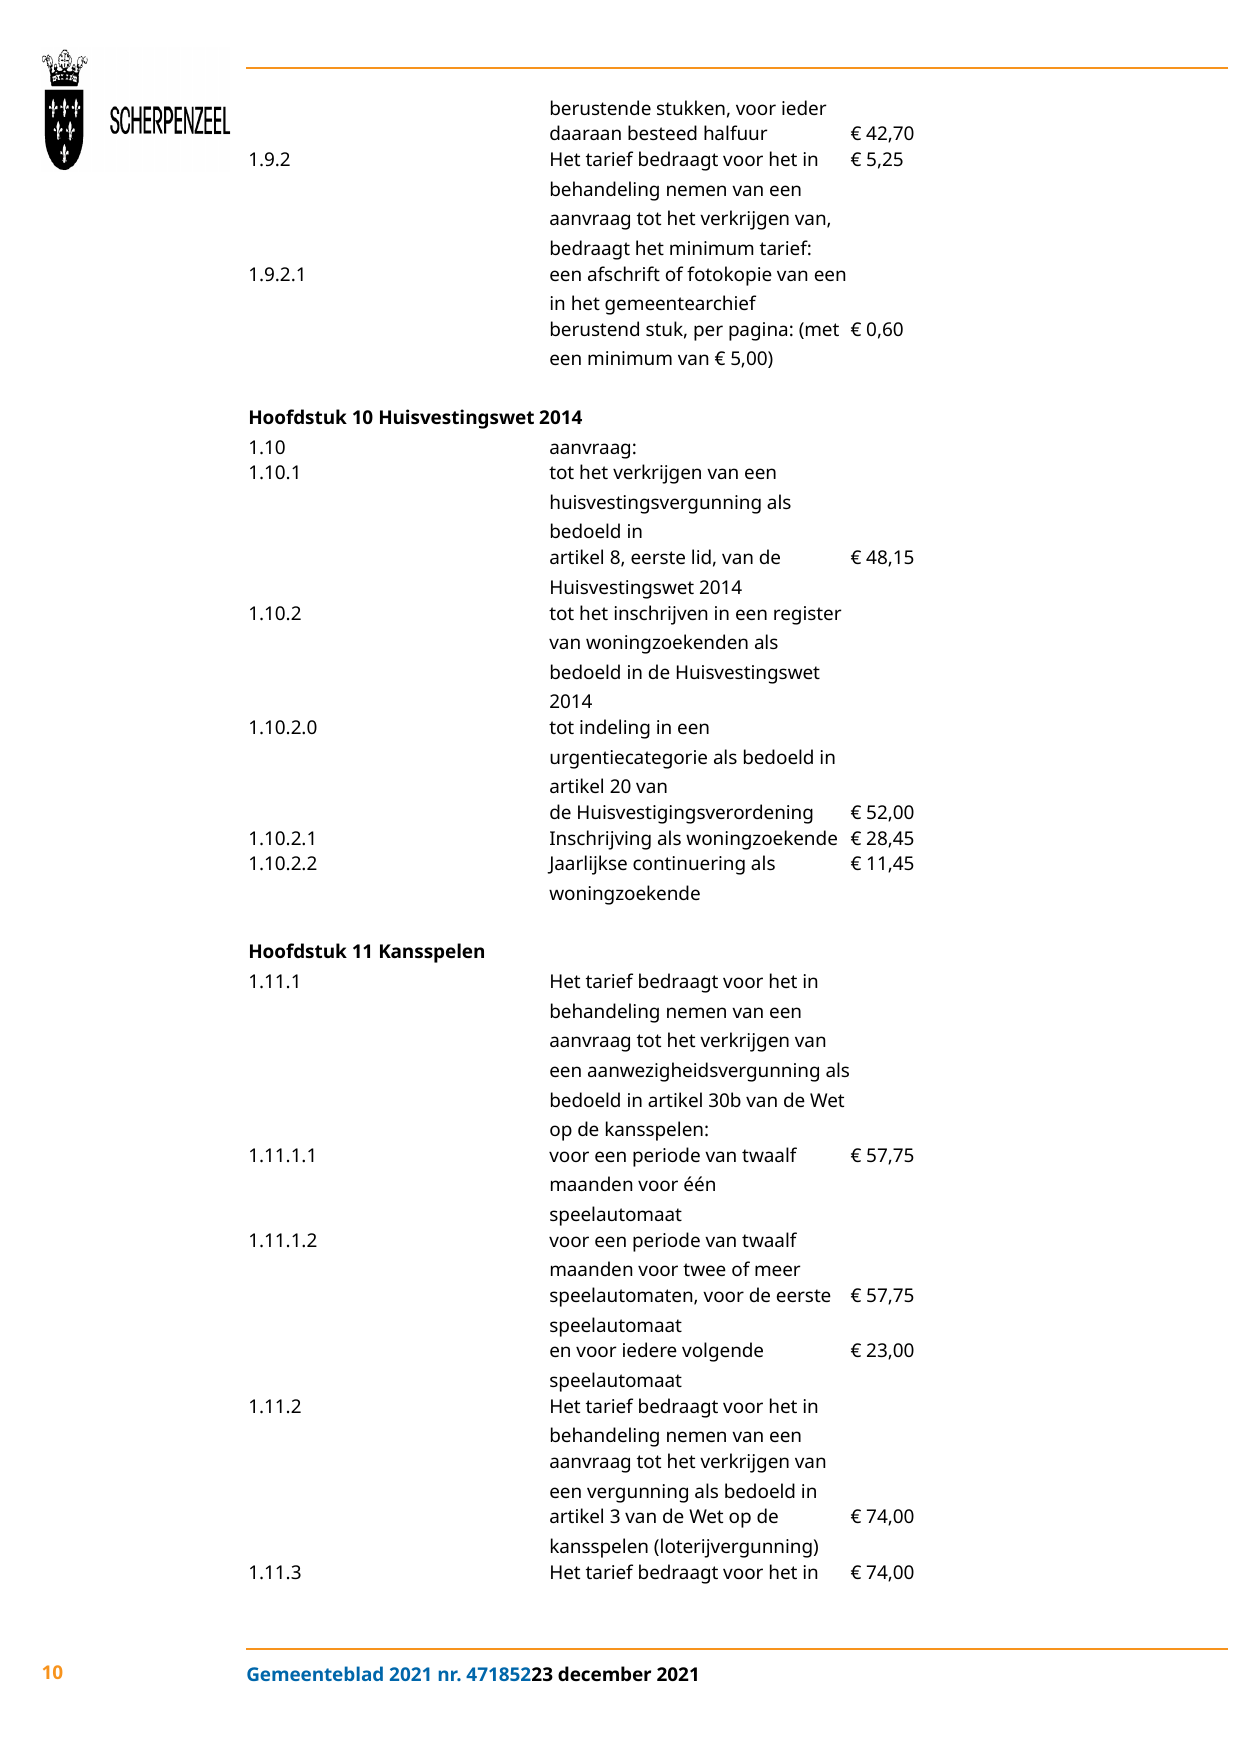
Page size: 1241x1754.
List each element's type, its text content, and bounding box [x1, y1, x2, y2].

table_header berustende stukken, voor ieder [549, 95, 850, 121]
table_cell [850, 261, 1152, 316]
table_cell € 5,25 [850, 146, 1152, 261]
table_cell Het tarief bedraagt voor het in behandeling nemen van een aanvraag tot het verkrijgen van, bedraagt het minimum tarief: [549, 146, 850, 261]
table_cell speelautomaten, voor de eerste speelautomaat [549, 1282, 850, 1338]
table_cell [248, 1504, 549, 1559]
table_cell een afschrift of fotokopie van een in het gemeentearchief [549, 261, 850, 316]
table_cell 1.11.2 [248, 1393, 549, 1448]
table_header 1.10 [248, 434, 549, 459]
table_cell € 74,00 [850, 1559, 1152, 1584]
table_header [248, 95, 549, 121]
table_cell Het tarief bedraagt voor het in behandeling nemen van een [549, 1393, 850, 1448]
table_cell Inschrijving als woningzoekende [549, 825, 850, 851]
table_cell 1.10.2.1 [248, 825, 549, 851]
table_cell 1.11.1.2 [248, 1227, 549, 1282]
table_cell 1.10.2.2 [248, 851, 549, 906]
table_cell € 57,75 [850, 1282, 1152, 1338]
table_cell berustend stuk, per pagina: (met een minimum van € 5,00) [549, 316, 850, 371]
table_cell voor een periode van twaalf maanden voor één speelautomaat [549, 1142, 850, 1227]
table_cell 1.10.2.0 [248, 714, 549, 799]
table_cell [248, 1448, 549, 1503]
table_cell 1.10.2 [248, 600, 549, 714]
table_cell 1.10.1 [248, 460, 549, 544]
text Hoofdstuk 10 Huisvestingswet 2014 [248, 404, 1152, 430]
table_cell € 11,45 [850, 851, 1152, 906]
table_cell en voor iedere volgende speelautomaat [549, 1338, 850, 1393]
table_cell tot het inschrijven in een register van woningzoekenden als bedoeld in de Huisvestingswet 2014 [549, 600, 850, 714]
table_cell € 0,60 [850, 316, 1152, 371]
table_cell [850, 460, 1152, 544]
table_cell [248, 316, 549, 371]
table_cell € 28,45 [850, 825, 1152, 851]
table_cell artikel 8, eerste lid, van de Huisvestingswet 2014 [549, 545, 850, 600]
table_cell € 52,00 [850, 799, 1152, 825]
table_cell € 42,70 [850, 121, 1152, 146]
table_cell 1.11.1.1 [248, 1142, 549, 1227]
table_cell € 23,00 [850, 1338, 1152, 1393]
table_cell [248, 1282, 549, 1338]
picture [41, 47, 231, 172]
table_cell [248, 799, 549, 825]
table_cell aanvraag tot het verkrijgen van een vergunning als bedoeld in [549, 1448, 850, 1503]
table_header [850, 434, 1152, 459]
table_cell 1.9.2 [248, 146, 549, 261]
table_cell Jaarlijkse continuering als woningzoekende [549, 851, 850, 906]
table_cell daaraan besteed halfuur [549, 121, 850, 146]
table_cell [248, 545, 549, 600]
table_cell [850, 1393, 1152, 1448]
table_cell 1.11.3 [248, 1559, 549, 1584]
table_header [850, 969, 1152, 1142]
table_cell [850, 600, 1152, 714]
table_cell € 57,75 [850, 1142, 1152, 1227]
table_cell 1.9.2.1 [248, 261, 549, 316]
table_cell tot indeling in een urgentiecategorie als bedoeld in artikel 20 van [549, 714, 850, 799]
text Hoofdstuk 11 Kansspelen [248, 939, 1152, 964]
table_cell € 74,00 [850, 1504, 1152, 1559]
table_header aanvraag: [549, 434, 850, 459]
table_cell Het tarief bedraagt voor het in [549, 1559, 850, 1584]
table_cell [248, 121, 549, 146]
table_cell [850, 1448, 1152, 1503]
table_header 1.11.1 [248, 969, 549, 1142]
table_cell de Huisvestigingsverordening [549, 799, 850, 825]
table_cell [248, 1338, 549, 1393]
table_cell tot het verkrijgen van een huisvestingsvergunning als bedoeld in [549, 460, 850, 544]
table_cell [850, 1227, 1152, 1282]
table_header Het tarief bedraagt voor het in behandeling nemen van een aanvraag tot het verkrijgen van een aanwezigheidsvergunning als bedoeld in artikel 30b van de Wet op de kansspelen: [549, 969, 850, 1142]
table_cell € 48,15 [850, 545, 1152, 600]
table_header [850, 95, 1152, 121]
table_cell artikel 3 van de Wet op de kansspelen (loterijvergunning) [549, 1504, 850, 1559]
table_cell [850, 714, 1152, 799]
table_cell voor een periode van twaalf maanden voor twee of meer [549, 1227, 850, 1282]
